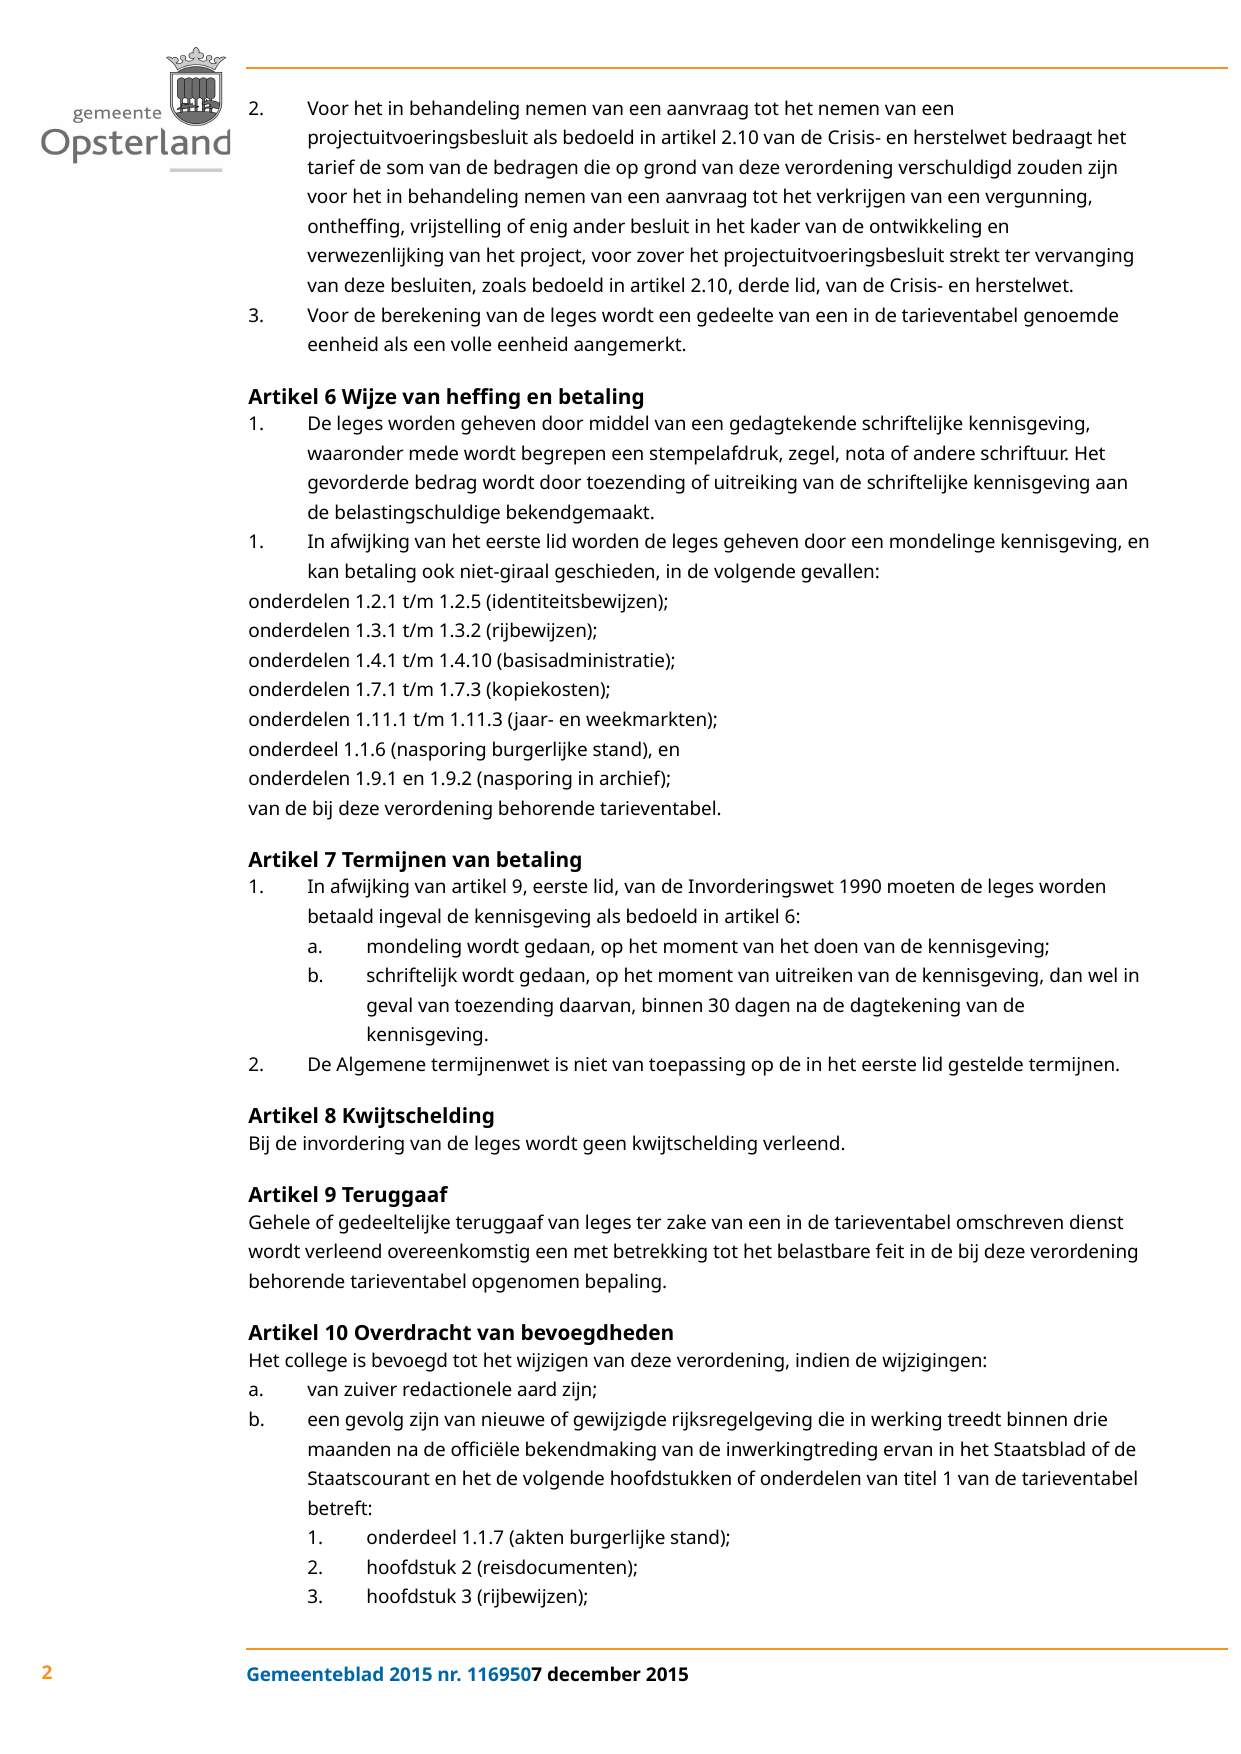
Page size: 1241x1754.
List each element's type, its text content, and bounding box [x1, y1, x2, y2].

list Voor het in behandeling nemen van een aanvraag tot het nemen van een projectuitvoeringsbesluit als bedoeld in artikel 2.10 van de Crisis- en herstelwet bedraagt het tarief de som van de bedragen die op grond van deze verordening verschuldigd zouden zijn voor het in behandeling nemen van een aanvraag tot het verkrijgen van een vergunning, ontheffing, vrijstelling of enig ander besluit in het kader van de ontwikkeling en verwezenlijking van het project, voor zover het projectuitvoeringsbesluit strekt ter vervanging van deze besluiten, zoals bedoeld in artikel 2.10, derde lid, van de Crisis- en herstelwet. [248, 95, 1152, 298]
list schriftelijk wordt gedaan, op het moment van uitreiken van de kennisgeving, dan wel in geval van toezending daarvan, binnen 30 dagen na de dagtekening van de kennisgeving. [307, 962, 1152, 1047]
list onderdeel 1.1.7 (akten burgerlijke stand); [307, 1524, 1152, 1550]
text onderdelen 1.4.1 t/m 1.4.10 (basisadministratie); [248, 647, 1152, 673]
text Artikel 8 Kwijtschelding [248, 1102, 1152, 1130]
list In afwijking van het eerste lid worden de leges geheven door een mondelinge kennisgeving, en kan betaling ook niet-giraal geschieden, in de volgende gevallen: [248, 529, 1152, 584]
text Artikel 6 Wijze van heffing en betaling [248, 382, 1152, 410]
list De leges worden geheven door middel van een gedagtekende schriftelijke kennisgeving, waaronder mede wordt begrepen een stempelafdruk, zegel, nota of andere schriftuur. Het gevorderde bedrag wordt door toezending of uitreiking van de schriftelijke kennisgeving aan de belastingschuldige bekendgemaakt. [248, 410, 1152, 525]
text van de bij deze verordening behorende tarieventabel. [248, 795, 1152, 821]
text onderdelen 1.7.1 t/m 1.7.3 (kopiekosten); [248, 677, 1152, 702]
list mondeling wordt gedaan, op het moment van het doen van de kennisgeving; [307, 933, 1152, 959]
text Artikel 9 Teruggaaf [248, 1181, 1152, 1209]
picture [41, 47, 231, 172]
text onderdelen 1.9.1 en 1.9.2 (nasporing in archief); [248, 765, 1152, 791]
text Het college is bevoegd tot het wijzigen van deze verordening, indien de wijzigingen: [248, 1347, 1152, 1373]
text onderdelen 1.11.1 t/m 1.11.3 (jaar- en weekmarkten); [248, 706, 1152, 732]
text onderdeel 1.1.6 (nasporing burgerlijke stand), en [248, 736, 1152, 761]
list Voor de berekening van de leges wordt een gedeelte van een in de tarieventabel genoemde eenheid als een volle eenheid aangemerkt. [248, 302, 1152, 357]
list van zuiver redactionele aard zijn; [248, 1377, 1152, 1402]
text Artikel 7 Termijnen van betaling [248, 845, 1152, 874]
text Bij de invordering van de leges wordt geen kwijtschelding verleend. [248, 1130, 1152, 1156]
text Gehele of gedeeltelijke teruggaaf van leges ter zake van een in de tarieventabel omschreven dienst wordt verleend overeenkomstig een met betrekking tot het belastbare feit in de bij deze verordening behorende tarieventabel opgenomen bepaling. [248, 1209, 1152, 1294]
text onderdelen 1.2.1 t/m 1.2.5 (identiteitsbewijzen); [248, 588, 1152, 613]
list hoofdstuk 2 (reisdocumenten); [307, 1554, 1152, 1580]
list De Algemene termijnenwet is niet van toepassing op de in het eerste lid gestelde termijnen. [248, 1051, 1152, 1077]
list In afwijking van artikel 9, eerste lid, van de Invorderingswet 1990 moeten de leges worden betaald ingeval de kennisgeving als bedoeld in artikel 6: [248, 874, 1152, 929]
list een gevolg zijn van nieuwe of gewijzigde rijksregelgeving die in werking treedt binnen drie maanden na de officiële bekendmaking van de inwerkingtreding ervan in het Staatsblad of de Staatscourant en het de volgende hoofdstukken of onderdelen van titel 1 van de tarieventabel betreft: [248, 1406, 1152, 1521]
list hoofdstuk 3 (rijbewijzen); [307, 1584, 1152, 1609]
text onderdelen 1.3.1 t/m 1.3.2 (rijbewijzen); [248, 617, 1152, 643]
text Artikel 10 Overdracht van bevoegdheden [248, 1318, 1152, 1347]
